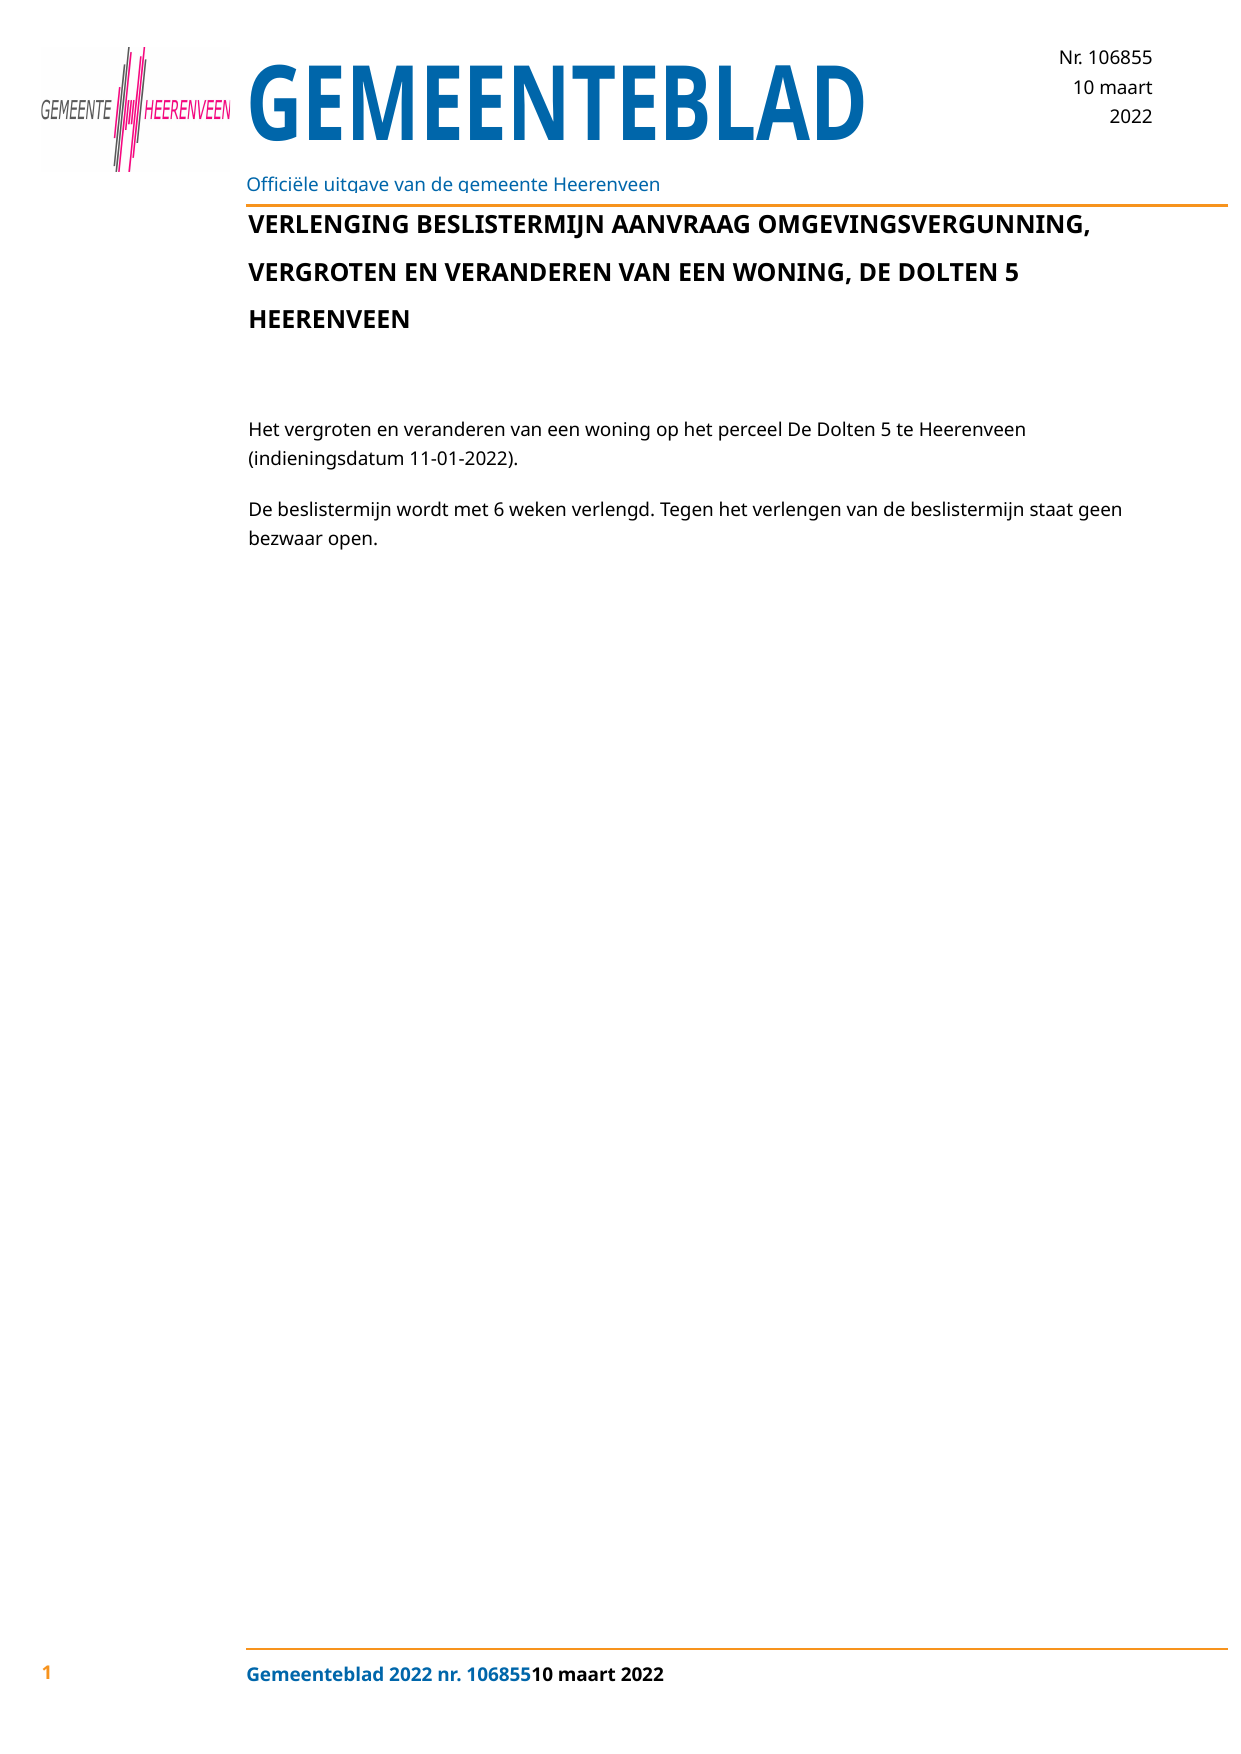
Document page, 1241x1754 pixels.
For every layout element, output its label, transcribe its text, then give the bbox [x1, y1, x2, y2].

picture [41, 47, 231, 172]
text Het vergroten en veranderen van een woning op het perceel De Dolten 5 te Heerenveen (indieningsdatum 11-01-2022). [248, 416, 1152, 471]
text De beslistermijn wordt met 6 weken verlengd. Tegen het verlengen van de beslistermijn staat geen bezwaar open. [248, 496, 1152, 551]
text VERLENGING BESLISTERMIJN AANVRAAG OMGEVINGSVERGUNNING, VERGROTEN EN VERANDEREN VAN EEN WONING, DE DOLTEN 5 HEERENVEEN [248, 207, 1152, 336]
